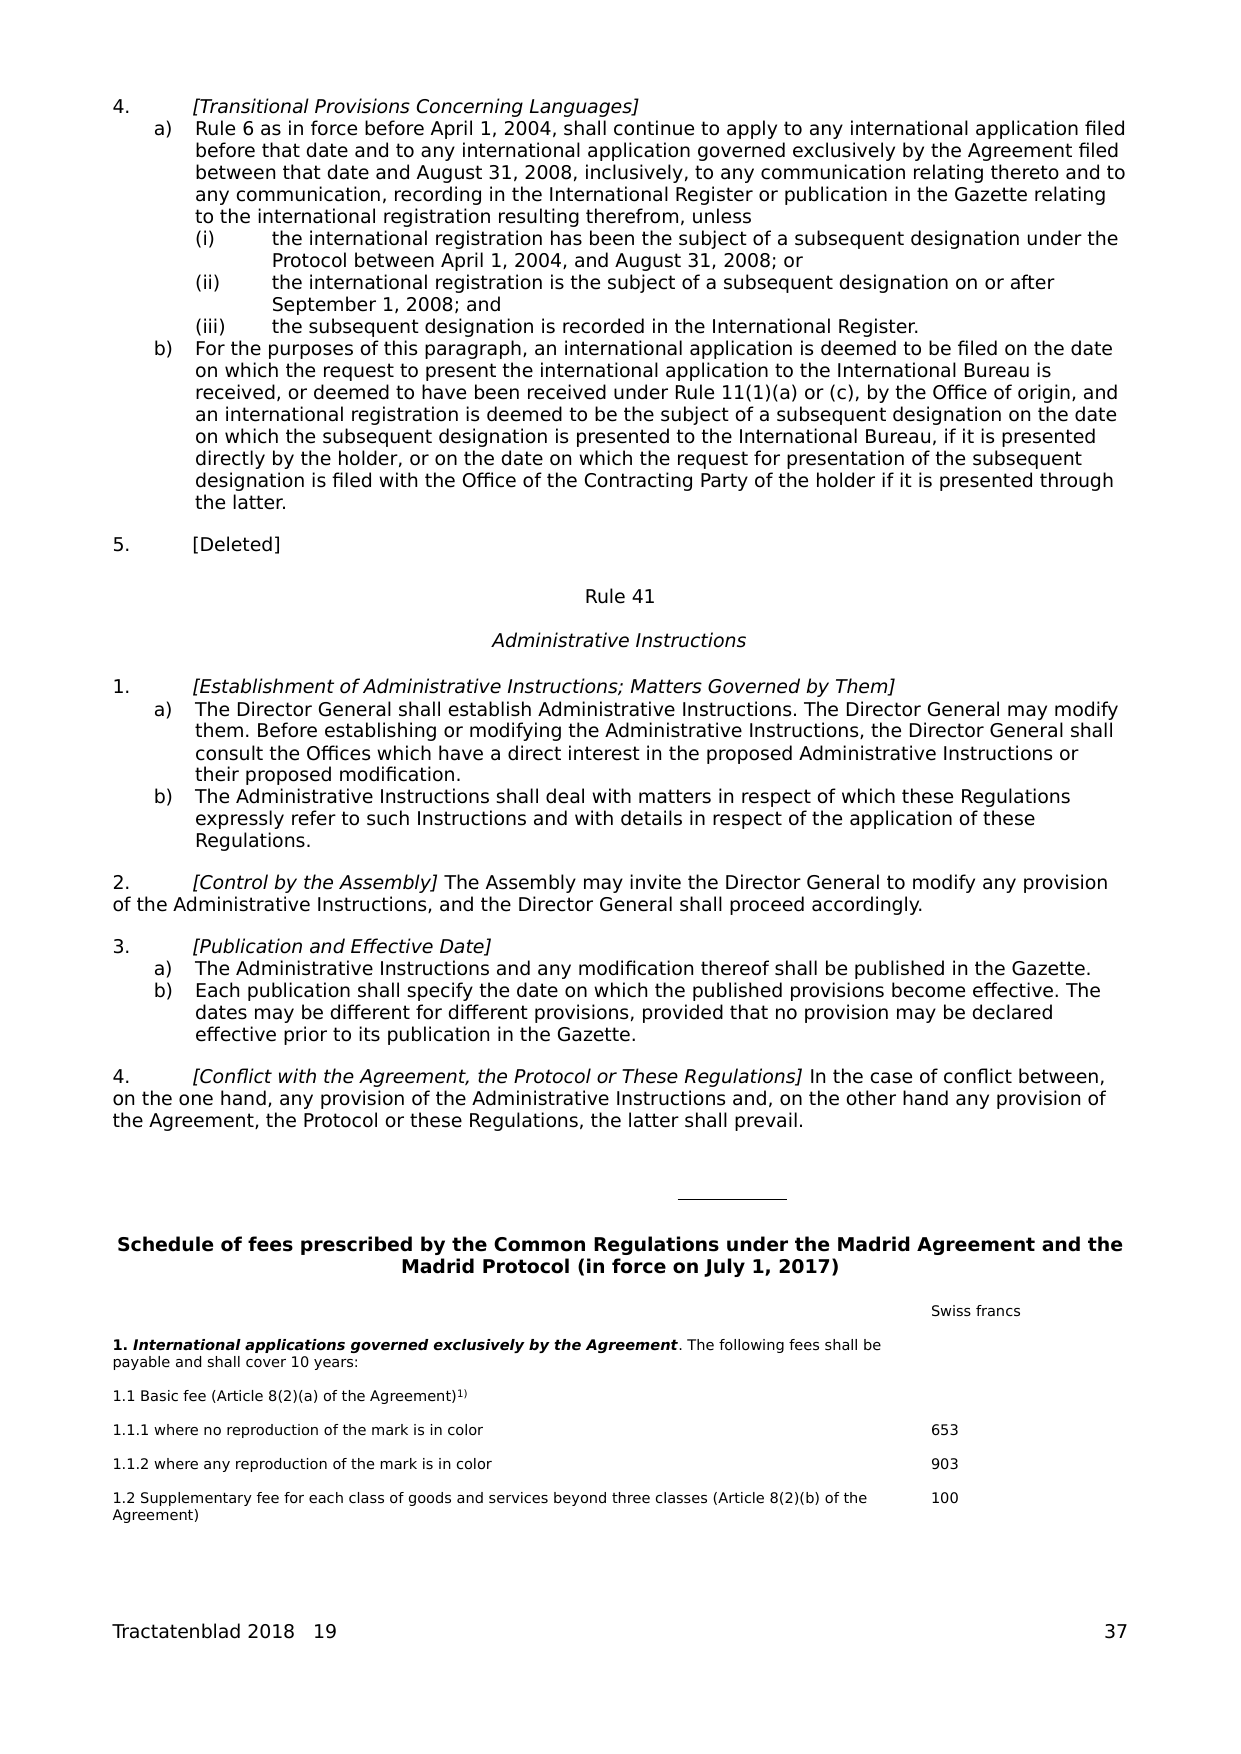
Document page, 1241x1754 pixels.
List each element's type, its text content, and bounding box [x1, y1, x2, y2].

table_cell [925, 1337, 1128, 1371]
text 4. [Transitional Provisions Concerning Languages] [112, 96, 1128, 118]
table_cell 1.1 Basic fee (Article 8(2)(a) of the Agreement)1) [112, 1388, 925, 1405]
table_header Swiss francs [925, 1303, 1128, 1320]
text a) The Administrative Instructions and any modification thereof shall be published in the Gazette. [153, 958, 1128, 980]
table_cell 1.1.2 where any reproduction of the mark is in color [112, 1456, 925, 1473]
table_cell 653 [925, 1422, 1128, 1439]
text b) The Administrative Instructions shall deal with matters in respect of which these Regulations expressly refer to such Instructions and with details in respect of the application of these Regulations. [153, 786, 1128, 852]
text (ii) the international registration is the subject of a subsequent designation on or after September 1, 2008; and [195, 272, 1128, 316]
table_cell [112, 1320, 925, 1337]
table_cell [112, 1405, 925, 1422]
text a) Rule 6 as in force before April 1, 2004, shall continue to apply to any international application filed before that date and to any international application governed exclusively by the Agreement filed between that date and August 31, 2008, inclusively, to any communication relating thereto and to any communication, recording in the International Register or publication in the Gazette relating to the international registration resulting therefrom, unless [153, 118, 1128, 228]
text b) For the purposes of this paragraph, an international application is deemed to be filed on the date on which the request to present the international application to the International Bureau is received, or deemed to have been received under Rule 11(1)(a) or (c), by the Office of origin, and an international registration is deemed to be the subject of a subsequent designation on the date on which the subsequent designation is presented to the International Bureau, if it is presented directly by the holder, or on the date on which the request for presentation of the subsequent designation is filed with the Office of the Contracting Party of the holder if it is presented through the latter. [153, 338, 1128, 513]
text 2. [Control by the Assembly] The Assembly may invite the Director General to modify any provision of the Administrative Instructions, and the Director General shall proceed accordingly. [112, 872, 1128, 916]
table_cell 1. International applications governed exclusively by the Agreement. The following fees shall be payable and shall cover 10 years: [112, 1337, 925, 1371]
table_header [112, 1303, 925, 1320]
subtitle Schedule of fees prescribed by the Common Regulations under the Madrid Agreement and the Madrid Protocol (in force on July 1, 2017) [112, 1234, 1128, 1278]
table_cell [925, 1439, 1128, 1456]
text 4. [Conflict with the Agreement, the Protocol or These Regulations] In the case of conflict between, on the one hand, any provision of the Administrative Instructions and, on the other hand any provision of the Agreement, the Protocol or these Regulations, the latter shall prevail. [112, 1066, 1128, 1132]
table_cell 903 [925, 1456, 1128, 1473]
text 1. [Establishment of Administrative Instructions; Matters Governed by Them] [112, 676, 1128, 698]
table_cell 1.2 Supplementary fee for each class of goods and services beyond three classes (Article 8(2)(b) of the Agreement) [112, 1490, 925, 1524]
text (iii) the subsequent designation is recorded in the International Register. [195, 316, 1128, 338]
text 5. [Deleted] [112, 533, 1128, 556]
table_cell [925, 1388, 1128, 1405]
table_cell [925, 1473, 1128, 1490]
text (i) the international registration has been the subject of a subsequent designation under the Protocol between April 1, 2004, and August 31, 2008; or [195, 228, 1128, 272]
table_cell [112, 1439, 925, 1456]
table_cell [925, 1371, 1128, 1388]
table_cell [925, 1405, 1128, 1422]
table_cell [925, 1524, 1128, 1541]
table_cell [925, 1320, 1128, 1337]
text b) Each publication shall specify the date on which the published provisions become effective. The dates may be different for different provisions, provided that no provision may be declared effective prior to its publication in the Gazette. [153, 980, 1128, 1046]
text a) The Director General shall establish Administrative Instructions. The Director General may modify them. Before establishing or modifying the Administrative Instructions, the Director General shall consult the Offices which have a direct interest in the proposed Administrative Instructions or their proposed modification. [153, 698, 1128, 786]
table_cell 1.1.1 where no reproduction of the mark is in color [112, 1422, 925, 1439]
table_cell [112, 1524, 925, 1541]
table_cell [112, 1371, 925, 1388]
table_cell 100 [925, 1490, 1128, 1524]
table_cell [112, 1473, 925, 1490]
subtitle Rule 41 Administrative Instructions [112, 586, 1128, 651]
text 3. [Publication and Effective Date] [112, 936, 1128, 958]
